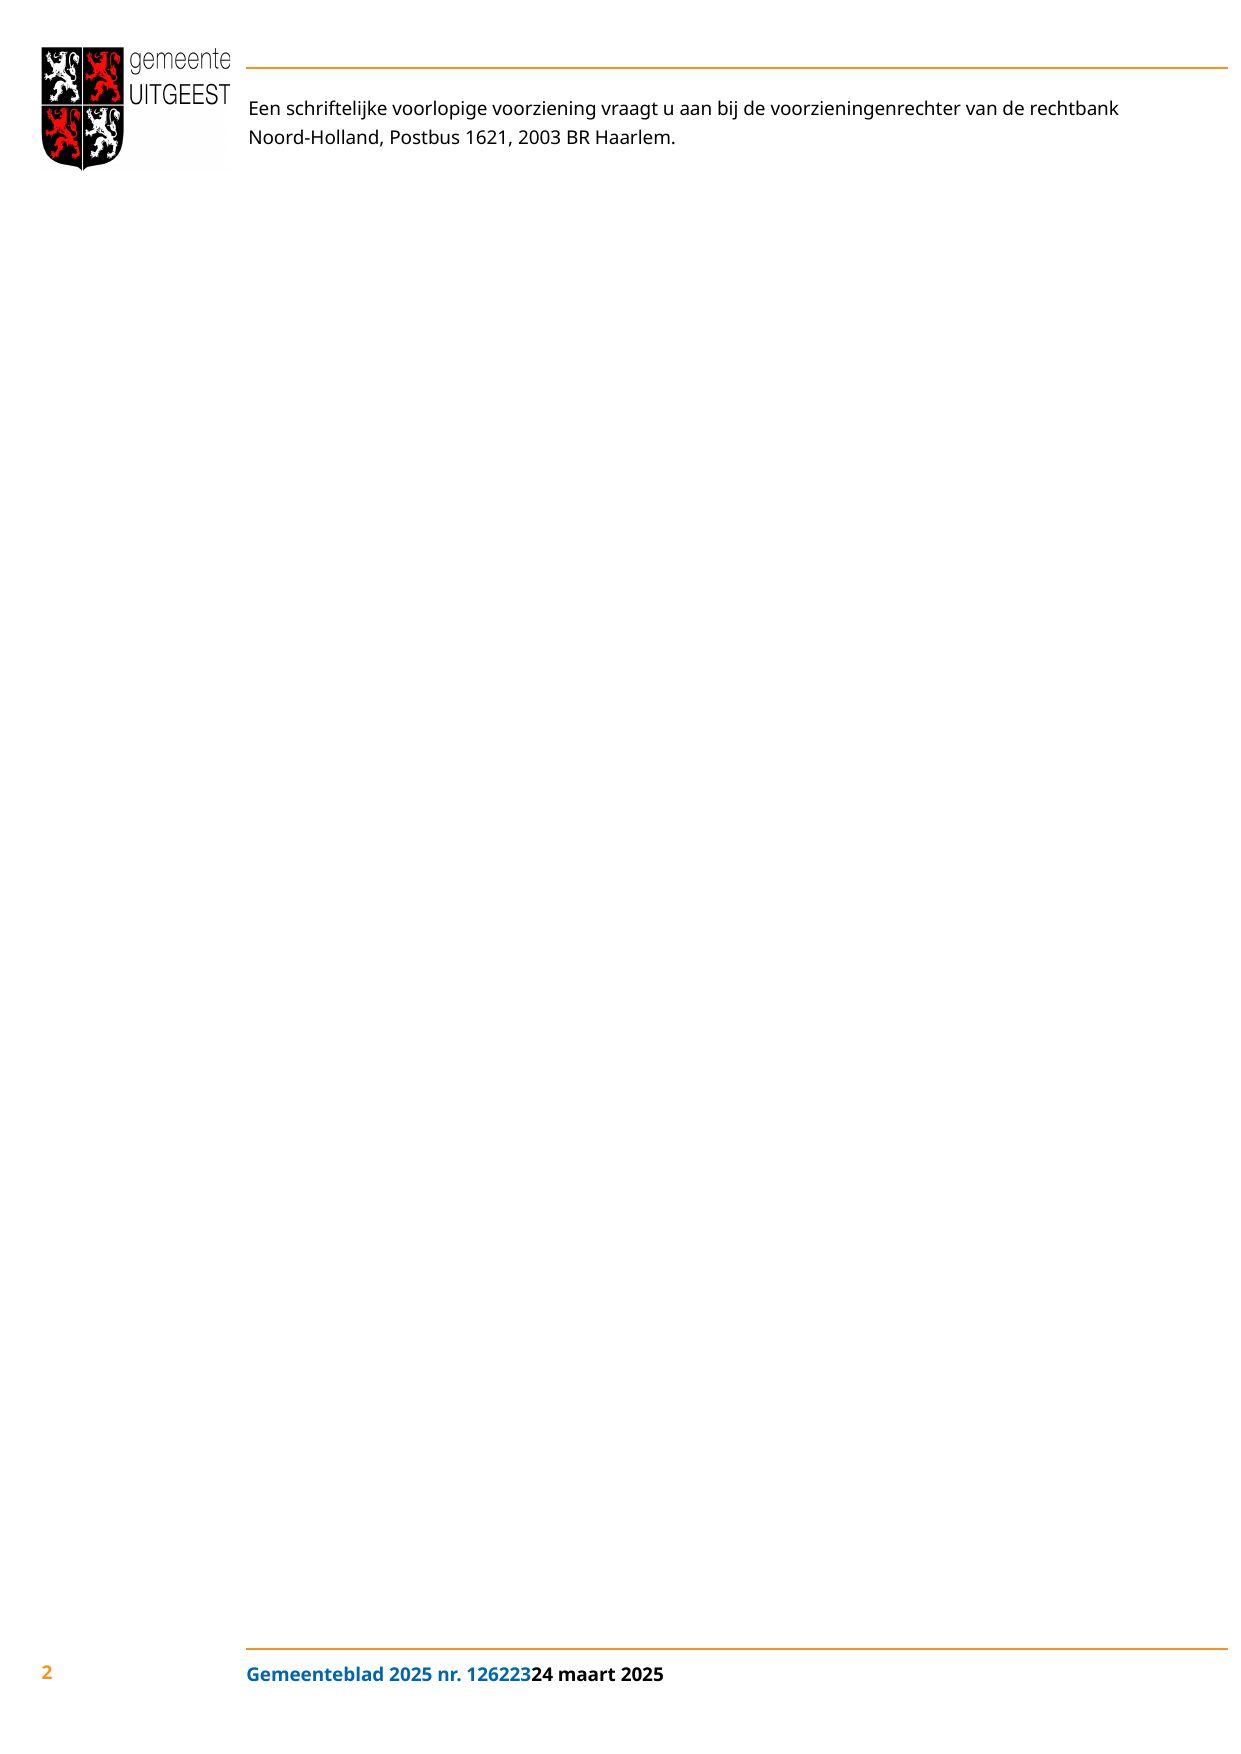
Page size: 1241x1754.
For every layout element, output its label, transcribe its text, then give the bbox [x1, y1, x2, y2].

picture [41, 47, 231, 172]
text Een schriftelijke voorlopige voorziening vraagt u aan bij de voorzieningenrechter van de rechtbank Noord-Holland, Postbus 1621, 2003 BR Haarlem. [248, 95, 1152, 150]
